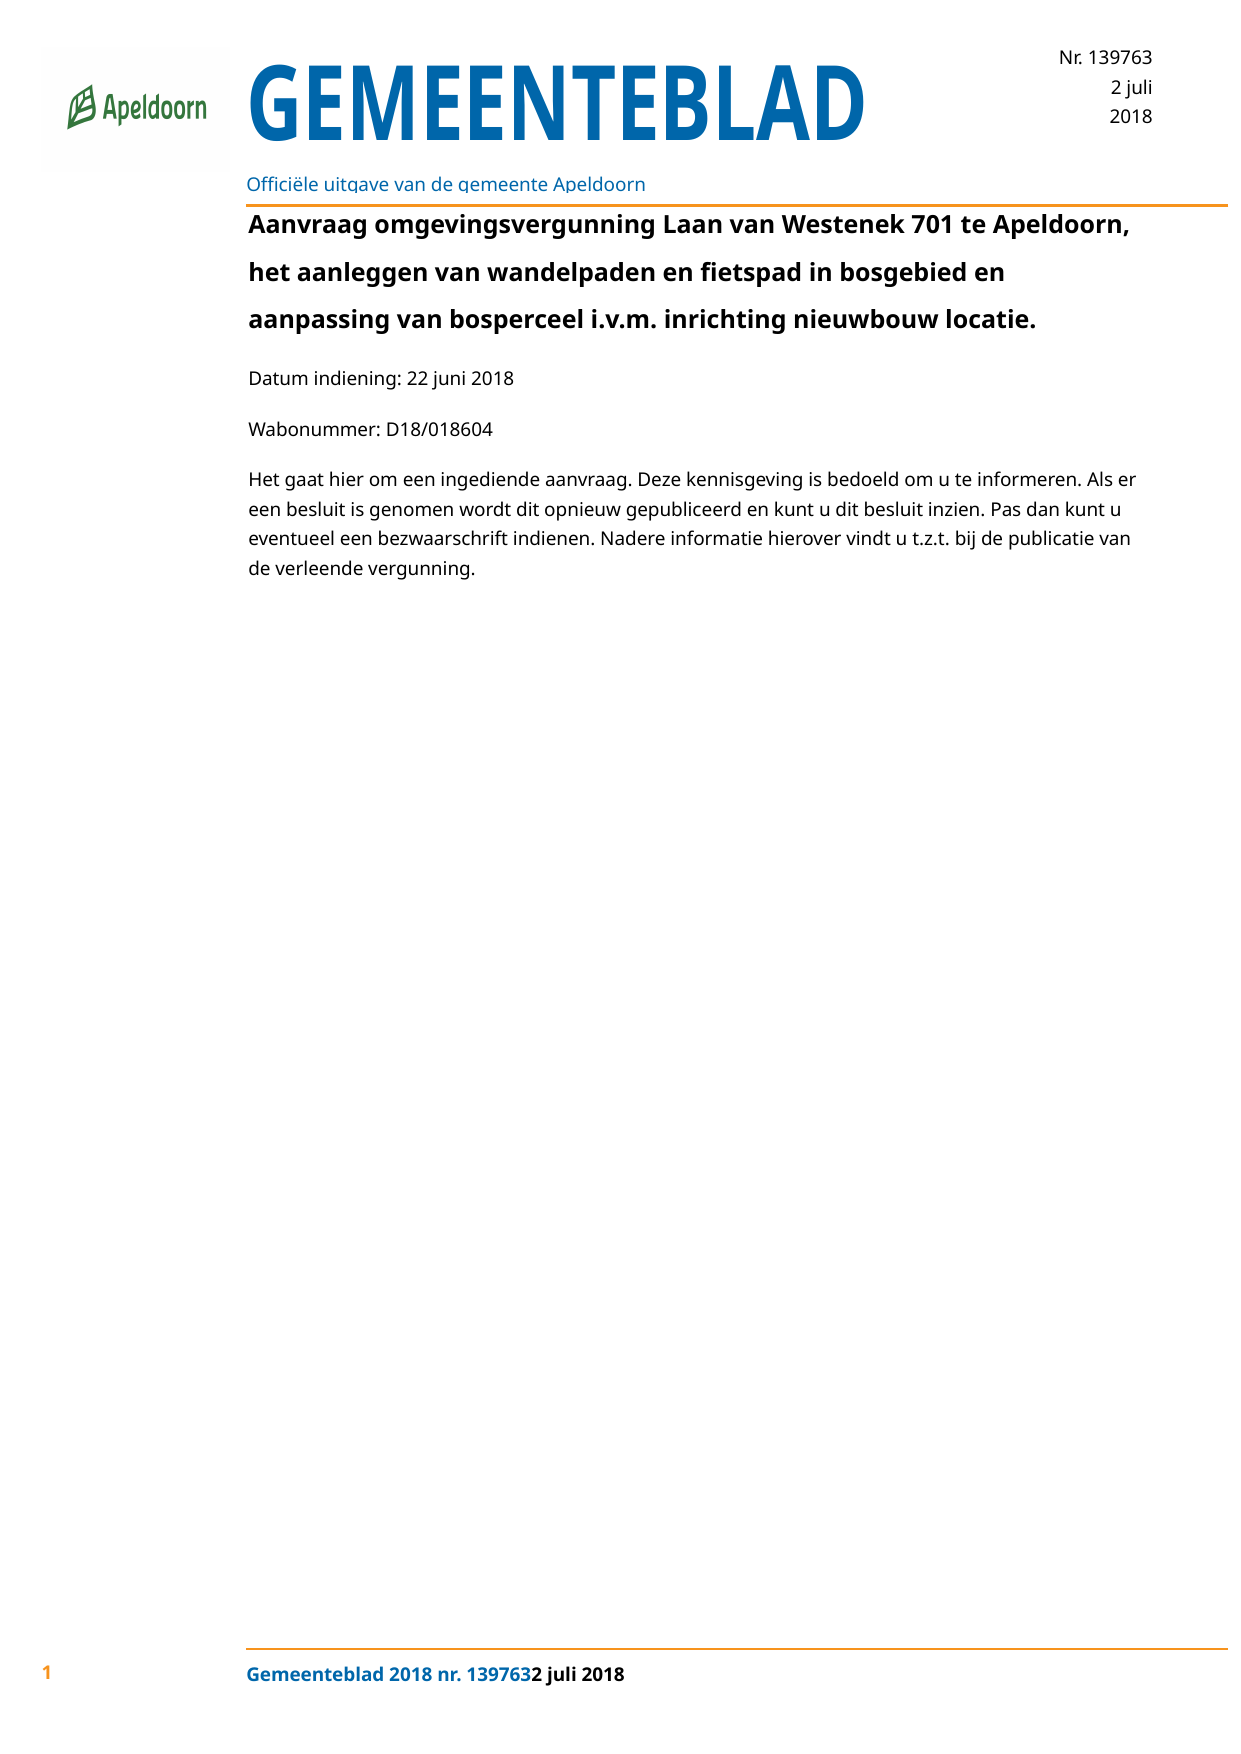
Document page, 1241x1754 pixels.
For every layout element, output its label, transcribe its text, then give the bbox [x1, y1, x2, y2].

picture [41, 47, 231, 172]
text Aanvraag omgevingsvergunning Laan van Westenek 701 te Apeldoorn, het aanleggen van wandelpaden en fietspad in bosgebied en aanpassing van bosperceel i.v.m. inrichting nieuwbouw locatie. [248, 207, 1152, 336]
text Datum indiening: 22 juni 2018 [248, 366, 1152, 391]
text Het gaat hier om een ingediende aanvraag. Deze kennisgeving is bedoeld om u te informeren. Als er een besluit is genomen wordt dit opnieuw gepubliceerd en kunt u dit besluit inzien. Pas dan kunt u eventueel een bezwaarschrift indienen. Nadere informatie hierover vindt u t.z.t. bij de publicatie van de verleende vergunning. [248, 466, 1152, 581]
text Wabonummer: D18/018604 [248, 416, 1152, 442]
